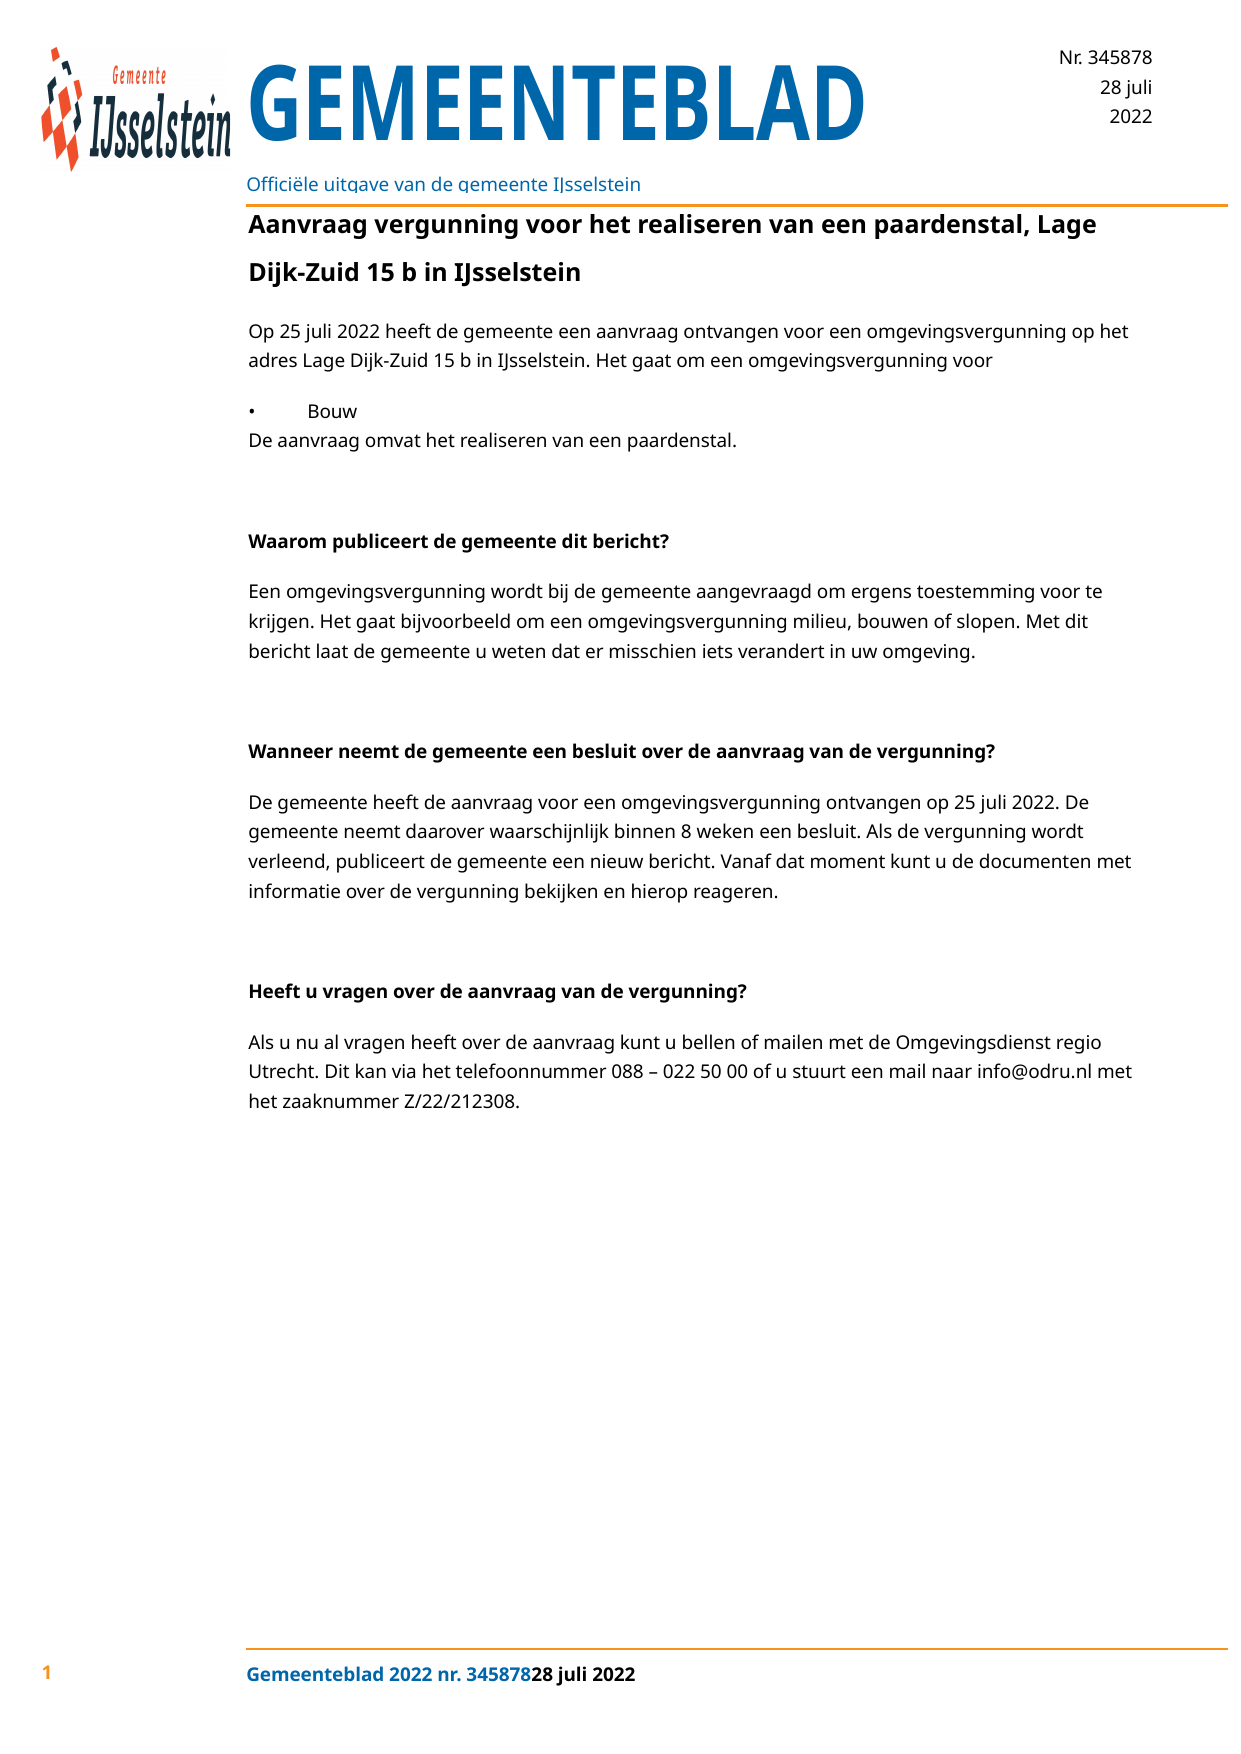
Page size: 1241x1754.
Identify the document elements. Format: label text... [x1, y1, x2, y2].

text De gemeente heeft de aanvraag voor een omgevingsvergunning ontvangen op 25 juli 2022. De gemeente neemt daarover waarschijnlijk binnen 8 weken een besluit. Als de vergunning wordt verleend, publiceert de gemeente een nieuw bericht. Vanaf dat moment kunt u de documenten met informatie over de vergunning bekijken en hierop reageren. [248, 789, 1152, 904]
text Aanvraag vergunning voor het realiseren van een paardenstal, Lage Dijk-Zuid 15 b in IJsselstein [248, 207, 1152, 288]
text Waarom publiceert de gemeente dit bericht? [248, 528, 1152, 554]
picture [41, 47, 231, 172]
list Bouw [248, 398, 1152, 424]
text Een omgevingsvergunning wordt bij de gemeente aangevraagd om ergens toestemming voor te krijgen. Het gaat bijvoorbeeld om een omgevingsvergunning milieu, bouwen of slopen. Met dit bericht laat de gemeente u weten dat er misschien iets verandert in uw omgeving. [248, 579, 1152, 664]
text Heeft u vragen over de aanvraag van de vergunning? [248, 979, 1152, 1004]
text Wanneer neemt de gemeente een besluit over de aanvraag van de vergunning? [248, 739, 1152, 764]
text Als u nu al vragen heeft over de aanvraag kunt u bellen of mailen met de Omgevingsdienst regio Utrecht. Dit kan via het telefoonnummer 088 – 022 50 00 of u stuurt een mail naar info@odru.nl met het zaaknummer Z/22/212308. [248, 1029, 1152, 1114]
text De aanvraag omvat het realiseren van een paardenstal. [248, 427, 1152, 453]
text Op 25 juli 2022 heeft de gemeente een aanvraag ontvangen voor een omgevingsvergunning op het adres Lage Dijk-Zuid 15 b in IJsselstein. Het gaat om een omgevingsvergunning voor [248, 318, 1152, 373]
